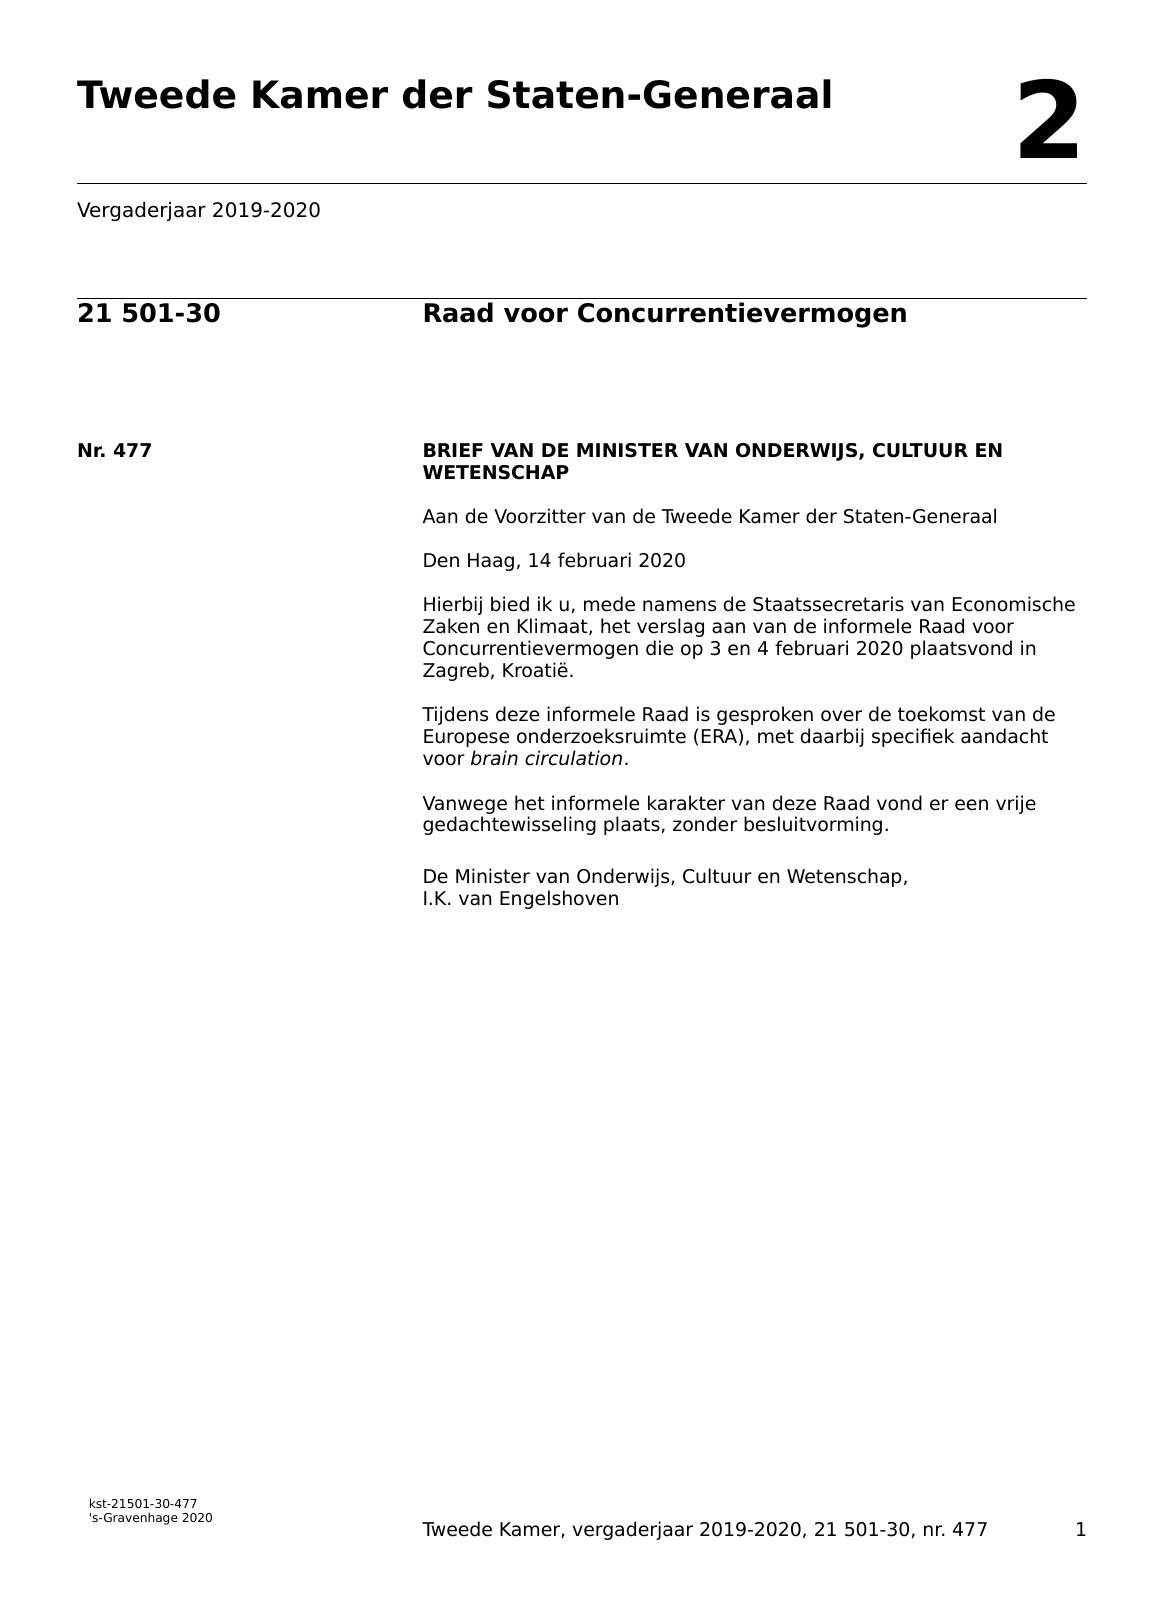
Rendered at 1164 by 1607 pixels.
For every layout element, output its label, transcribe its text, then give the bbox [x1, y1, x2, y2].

table_header 2 [886, 59, 1087, 183]
text Aan de Voorzitter van de Tweede Kamer der Staten-Generaal [422, 506, 1087, 528]
text 's-Gravenhage 2020 [88, 1511, 323, 1525]
text Hierbij bied ik u, mede namens de Staatssecretaris van Economische Zaken en Klimaat, het verslag aan van de informele Raad voor Concurrentievermogen die op 3 en 4 februari 2020 plaatsvond in Zagreb, Kroatië. [422, 594, 1087, 682]
subtitle Nr. 477 BRIEF VAN DE MINISTER VAN ONDERWIJS, CULTUUR EN WETENSCHAP [77, 440, 1087, 484]
table_header Tweede Kamer der Staten-Generaal [77, 59, 886, 183]
text Vanwege het informele karakter van deze Raad vond er een vrije gedachtewisseling plaats, zonder besluitvorming. [422, 792, 1087, 836]
text kst-21501-30-477 [88, 1497, 323, 1511]
subtitle 21 501-30 Raad voor Concurrentievermogen [77, 299, 1087, 329]
text Den Haag, 14 februari 2020 [422, 550, 1087, 572]
text De Minister van Onderwijs, Cultuur en Wetenschap, I.K. van Engelshoven [422, 866, 1087, 910]
text Tijdens deze informele Raad is gesproken over de toekomst van de Europese onderzoeksruimte (ERA), met daarbij specifiek aandacht voor brain circulation. [422, 704, 1087, 770]
table_cell Vergaderjaar 2019-2020 [77, 184, 1087, 298]
